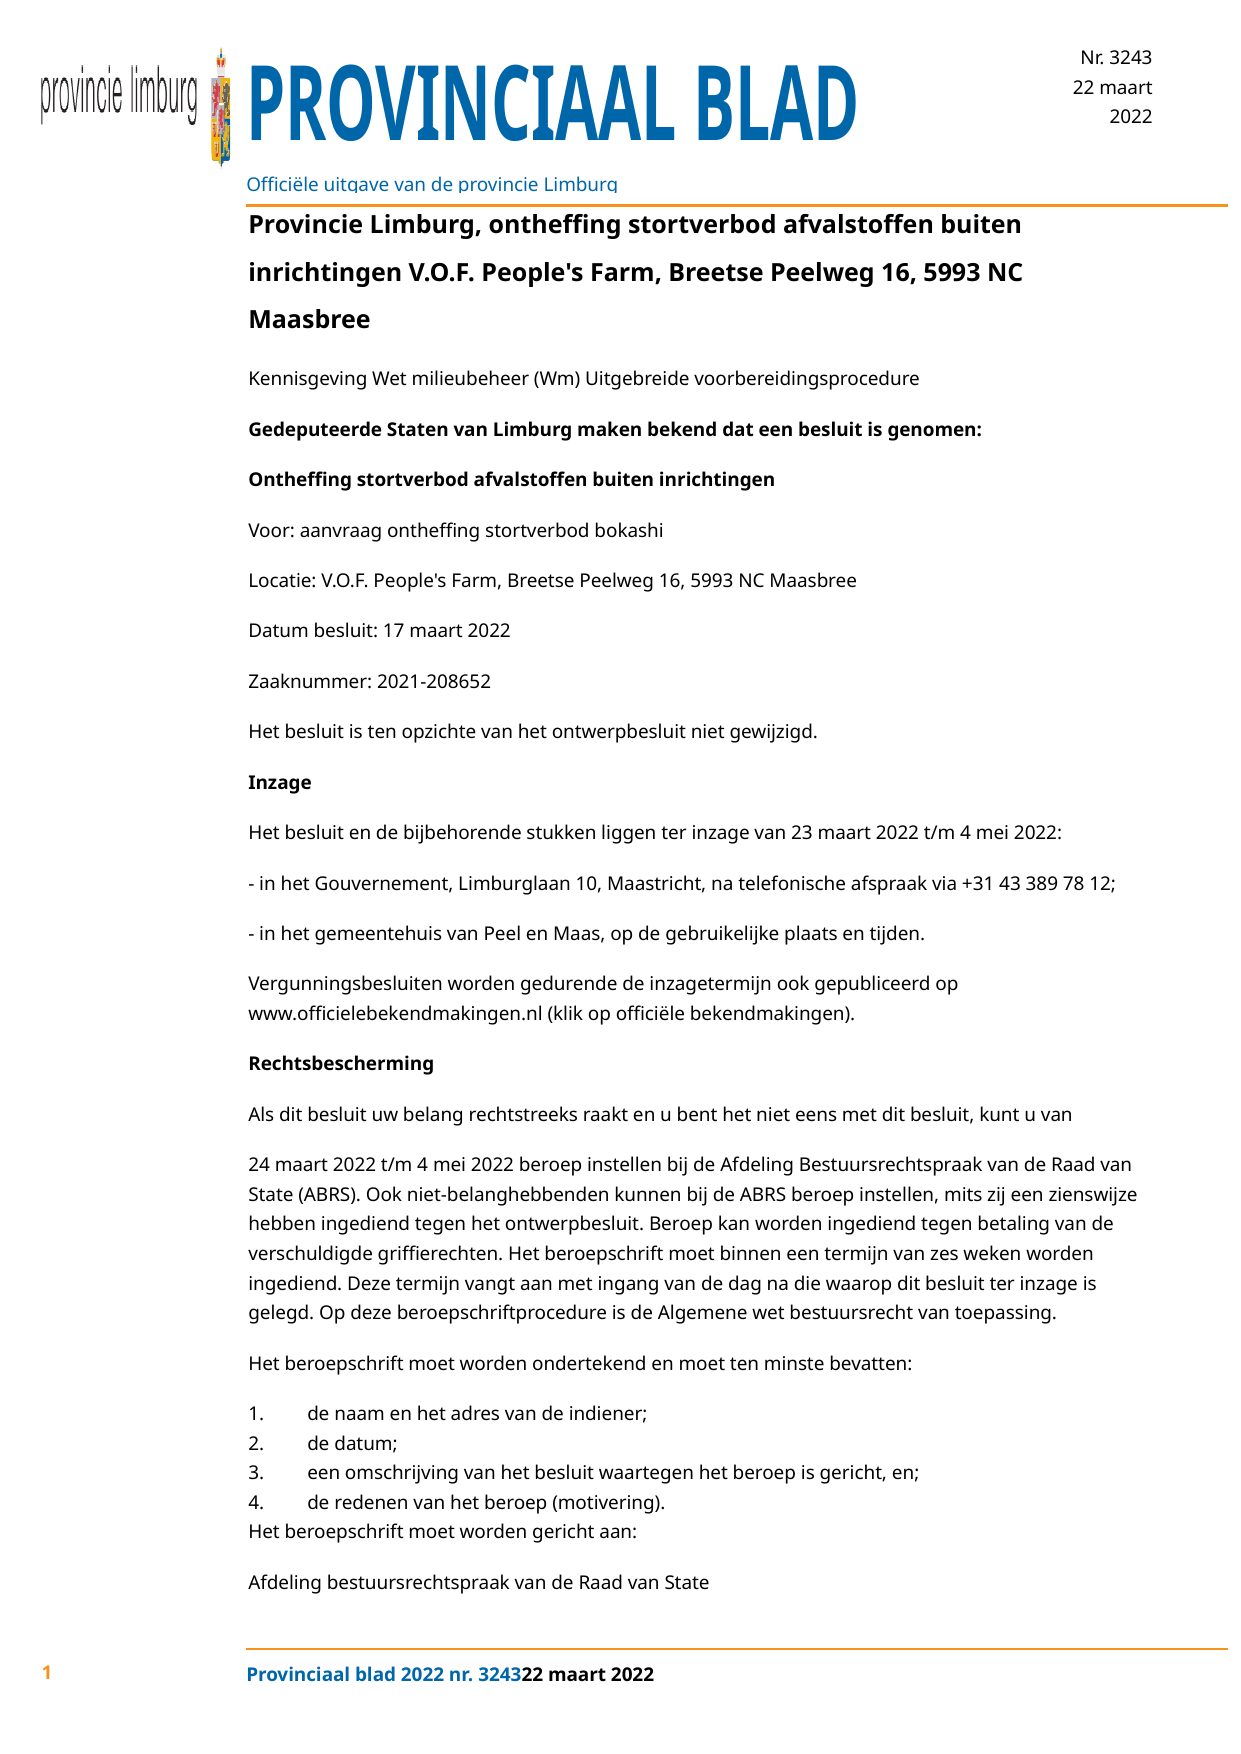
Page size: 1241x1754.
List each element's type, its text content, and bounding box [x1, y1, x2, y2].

text Rechtsbescherming [248, 1051, 1152, 1076]
text Het besluit is ten opzichte van het ontwerpbesluit niet gewijzigd. [248, 718, 1152, 744]
text Afdeling bestuursrechtspraak van de Raad van State [248, 1569, 1152, 1594]
text Locatie: V.O.F. People's Farm, Breetse Peelweg 16, 5993 NC Maasbree [248, 567, 1152, 593]
picture [41, 47, 231, 172]
text Ontheffing stortverbod afvalstoffen buiten inrichtingen [248, 466, 1152, 492]
list de datum; [248, 1430, 1152, 1455]
text 24 maart 2022 t/m 4 mei 2022 beroep instellen bij de Afdeling Bestuursrechtspraak van de Raad van State (ABRS). Ook niet-belanghebbenden kunnen bij de ABRS beroep instellen, mits zij een zienswijze hebben ingediend tegen het ontwerpbesluit. Beroep kan worden ingediend tegen betaling van de verschuldigde griffierechten. Het beroepschrift moet binnen een termijn van zes weken worden ingediend. Deze termijn vangt aan met ingang van de dag na die waarop dit besluit ter inzage is gelegd. Op deze beroepschriftprocedure is de Algemene wet bestuursrecht van toepassing. [248, 1151, 1152, 1325]
list een omschrijving van het besluit waartegen het beroep is gericht, en; [248, 1459, 1152, 1485]
text Het beroepschrift moet worden ondertekend en moet ten minste bevatten: [248, 1350, 1152, 1375]
text Kennisgeving Wet milieubeheer (Wm) Uitgebreide voorbereidingsprocedure [248, 366, 1152, 391]
text Het beroepschrift moet worden gericht aan: [248, 1518, 1152, 1544]
text Datum besluit: 17 maart 2022 [248, 618, 1152, 643]
list de naam en het adres van de indiener; [248, 1400, 1152, 1426]
text Gedeputeerde Staten van Limburg maken bekend dat een besluit is genomen: [248, 416, 1152, 442]
list de redenen van het beroep (motivering). [248, 1489, 1152, 1514]
text Inzage [248, 769, 1152, 794]
text Vergunningsbesluiten worden gedurende de inzagetermijn ook gepubliceerd op www.officielebekendmakingen.nl (klik op officiële bekendmakingen). [248, 971, 1152, 1026]
text Voor: aanvraag ontheffing stortverbod bokashi [248, 517, 1152, 542]
text Het besluit en de bijbehorende stukken liggen ter inzage van 23 maart 2022 t/m 4 mei 2022: [248, 819, 1152, 845]
text - in het gemeentehuis van Peel en Maas, op de gebruikelijke plaats en tijden. [248, 920, 1152, 946]
text Zaaknummer: 2021-208652 [248, 668, 1152, 694]
text Als dit besluit uw belang rechtstreeks raakt en u bent het niet eens met dit besluit, kunt u van [248, 1101, 1152, 1127]
text Provincie Limburg, ontheffing stortverbod afvalstoffen buiten inrichtingen V.O.F. People's Farm, Breetse Peelweg 16, 5993 NC Maasbree [248, 207, 1152, 336]
text - in het Gouvernement, Limburglaan 10, Maastricht, na telefonische afspraak via +31 43 389 78 12; [248, 870, 1152, 895]
